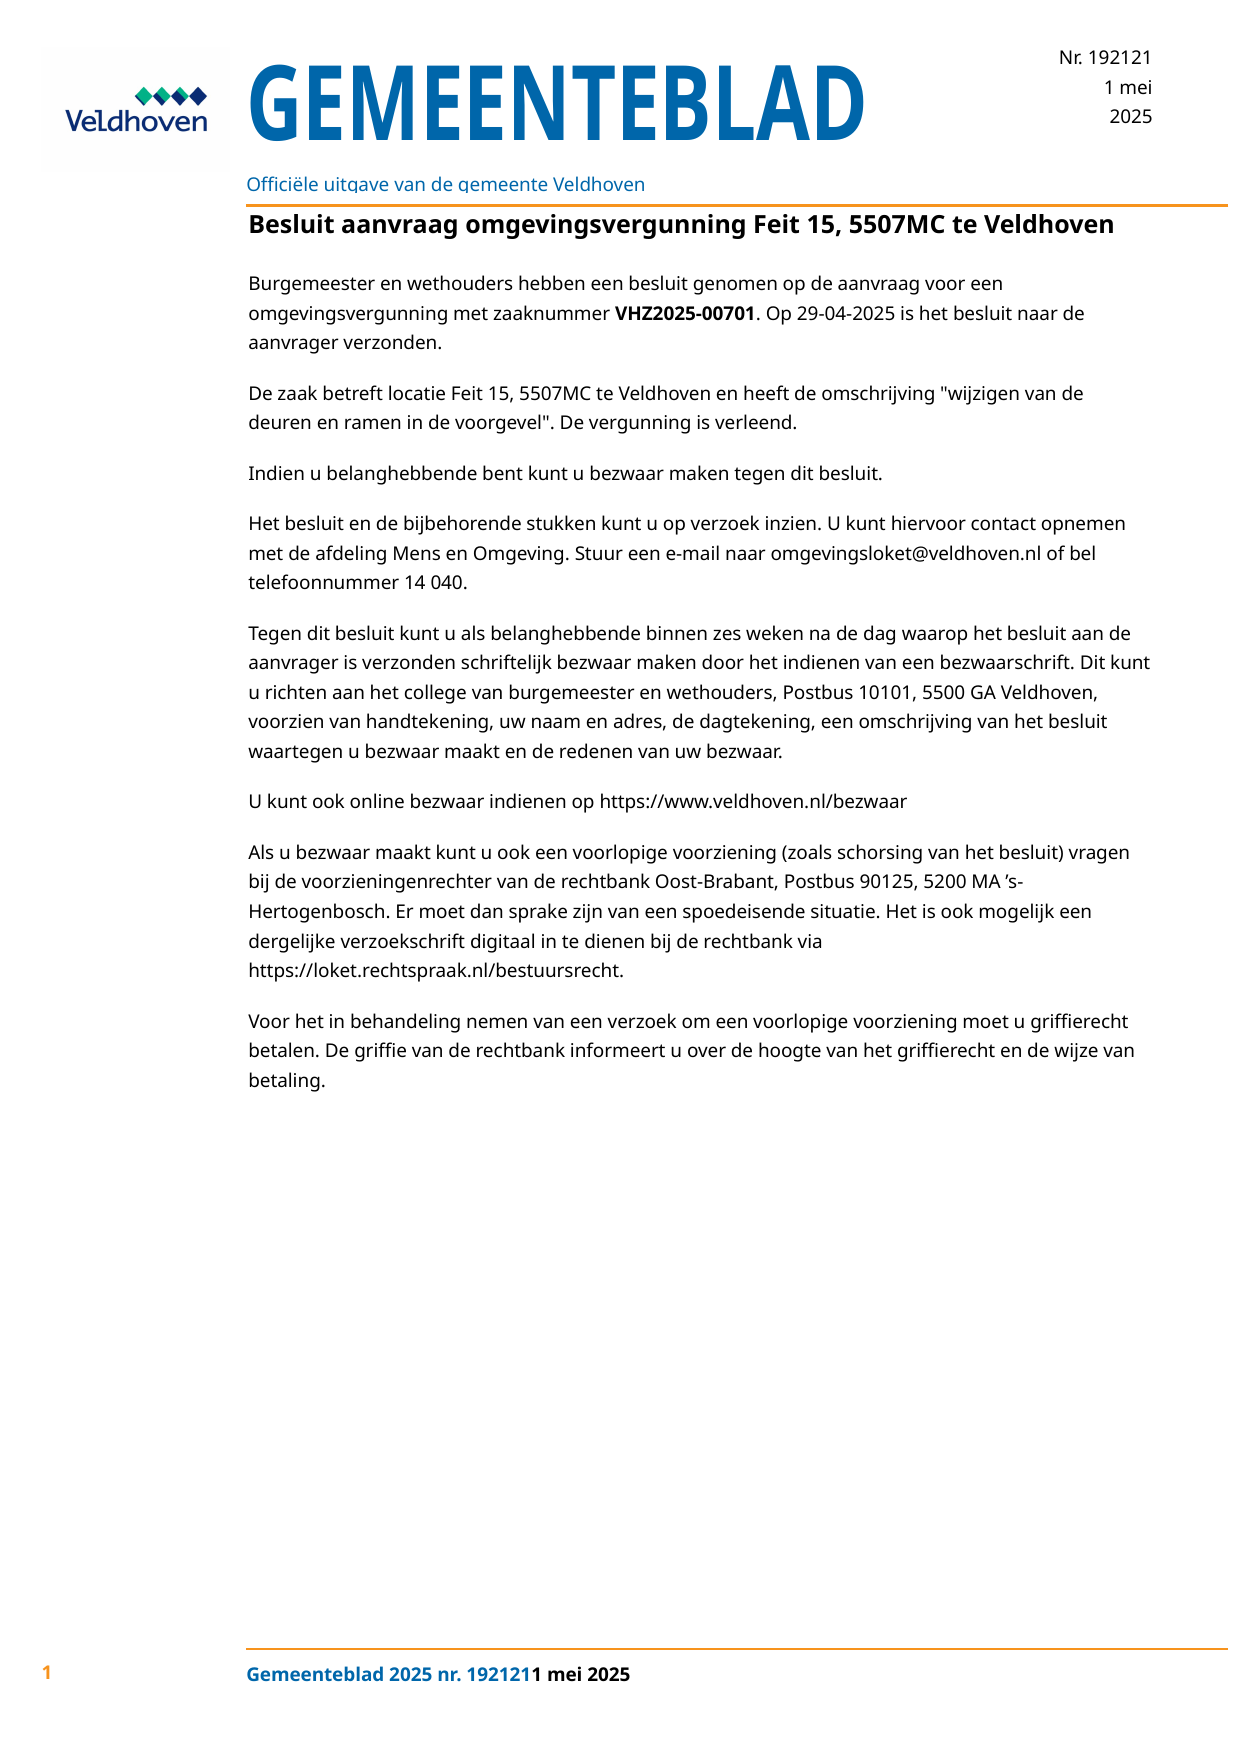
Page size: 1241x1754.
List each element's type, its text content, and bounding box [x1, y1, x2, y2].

text Het besluit en de bijbehorende stukken kunt u op verzoek inzien. U kunt hiervoor contact opnemen met de afdeling Mens en Omgeving. Stuur een e-mail naar omgevingsloket@veldhoven.nl of bel telefoonnummer 14 040. [248, 510, 1152, 595]
text Als u bezwaar maakt kunt u ook een voorlopige voorziening (zoals schorsing van het besluit) vragen bij de voorzieningenrechter van de rechtbank Oost-Brabant, Postbus 90125, 5200 MA ’s-Hertogenbosch. Er moet dan sprake zijn van een spoedeisende situatie. Het is ook mogelijk een dergelijke verzoekschrift digitaal in te dienen bij de rechtbank via https://loket.rechtspraak.nl/bestuursrecht. [248, 839, 1152, 983]
text Voor het in behandeling nemen van een verzoek om een voorlopige voorziening moet u griffierecht betalen. De griffie van de rechtbank informeert u over de hoogte van het griffierecht en de wijze van betaling. [248, 1008, 1152, 1093]
text Indien u belanghebbende bent kunt u bezwaar maken tegen dit besluit. [248, 460, 1152, 486]
text U kunt ook online bezwaar indienen op https://www.veldhoven.nl/bezwaar [248, 789, 1152, 814]
text Besluit aanvraag omgevingsvergunning Feit 15, 5507MC te Veldhoven [248, 207, 1152, 241]
text De zaak betreft locatie Feit 15, 5507MC te Veldhoven en heeft de omschrijving "wijzigen van de deuren en ramen in de voorgevel". De vergunning is verleend. [248, 380, 1152, 435]
text Tegen dit besluit kunt u als belanghebbende binnen zes weken na de dag waarop het besluit aan de aanvrager is verzonden schriftelijk bezwaar maken door het indienen van een bezwaarschrift. Dit kunt u richten aan het college van burgemeester en wethouders, Postbus 10101, 5500 GA Veldhoven, voorzien van handtekening, uw naam en adres, de dagtekening, een omschrijving van het besluit waartegen u bezwaar maakt en de redenen van uw bezwaar. [248, 620, 1152, 764]
picture [41, 47, 231, 172]
text Burgemeester en wethouders hebben een besluit genomen op de aanvraag voor een omgevingsvergunning met zaaknummer VHZ2025-00701. Op 29-04-2025 is het besluit naar de aanvrager verzonden. [248, 270, 1152, 355]
